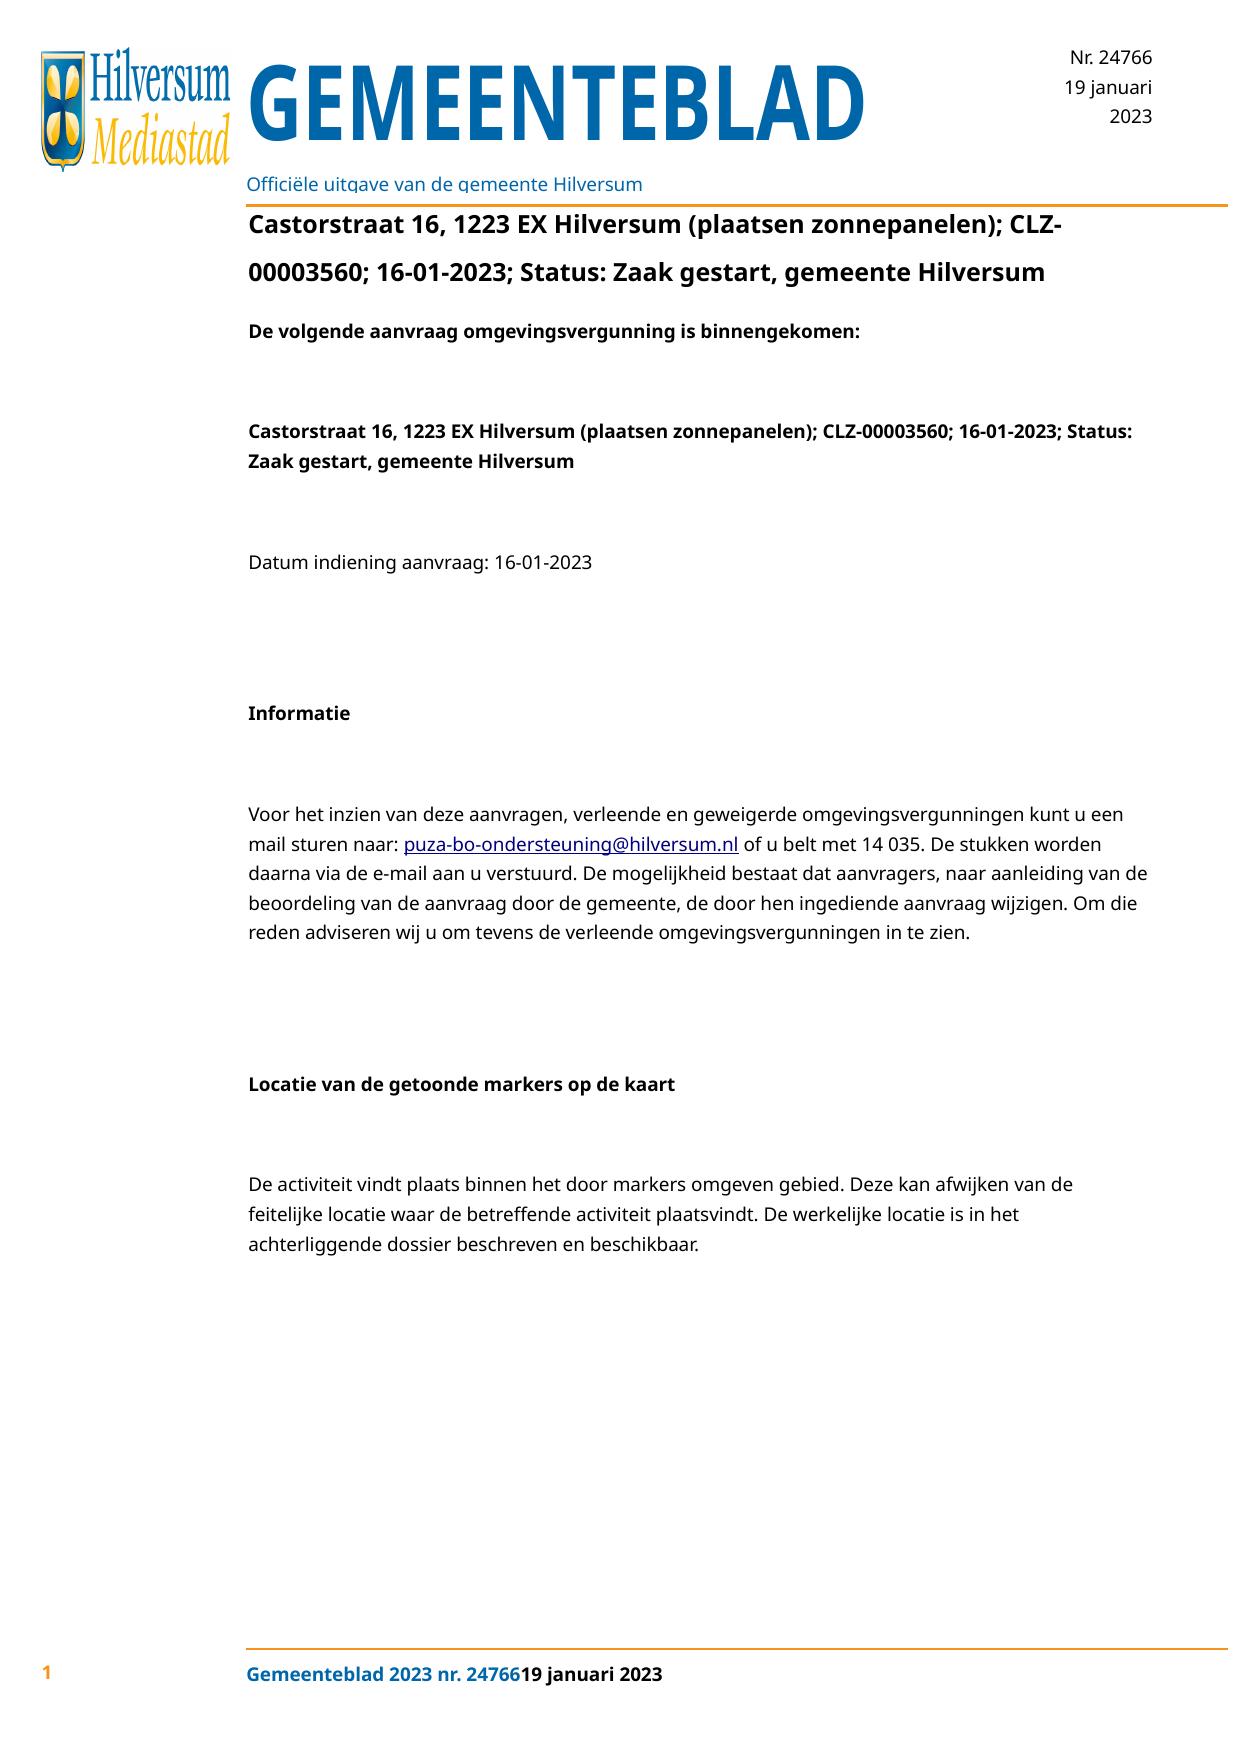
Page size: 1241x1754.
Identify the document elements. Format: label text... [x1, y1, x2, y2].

text Voor het inzien van deze aanvragen, verleende en geweigerde omgevingsvergunningen kunt u een mail sturen naar: puza-bo-ondersteuning@hilversum.nl of u belt met 14 035. De stukken worden daarna via de e-mail aan u verstuurd. De mogelijkheid bestaat dat aanvragers, naar aanleiding van de beoordeling van de aanvraag door de gemeente, de door hen ingediende aanvraag wijzigen. Om die reden adviseren wij u om tevens de verleende omgevingsvergunningen in te zien. [248, 801, 1152, 945]
text Informatie [248, 700, 1152, 726]
text De volgende aanvraag omgevingsvergunning is binnengekomen: [248, 318, 1152, 344]
text Datum indiening aanvraag: 16-01-2023 [248, 549, 1152, 575]
text Castorstraat 16, 1223 EX Hilversum (plaatsen zonnepanelen); CLZ-00003560; 16-01-2023; Status: Zaak gestart, gemeente Hilversum [248, 419, 1152, 474]
text Locatie van de getoonde markers op de kaart [248, 1071, 1152, 1097]
text Castorstraat 16, 1223 EX Hilversum (plaatsen zonnepanelen); CLZ-00003560; 16-01-2023; Status: Zaak gestart, gemeente Hilversum [248, 207, 1152, 288]
text De activiteit vindt plaats binnen het door markers omgeven gebied. Deze kan afwijken van de feitelijke locatie waar de betreffende activiteit plaatsvindt. De werkelijke locatie is in het achterliggende dossier beschreven en beschikbaar. [248, 1172, 1152, 1257]
picture [41, 47, 231, 172]
